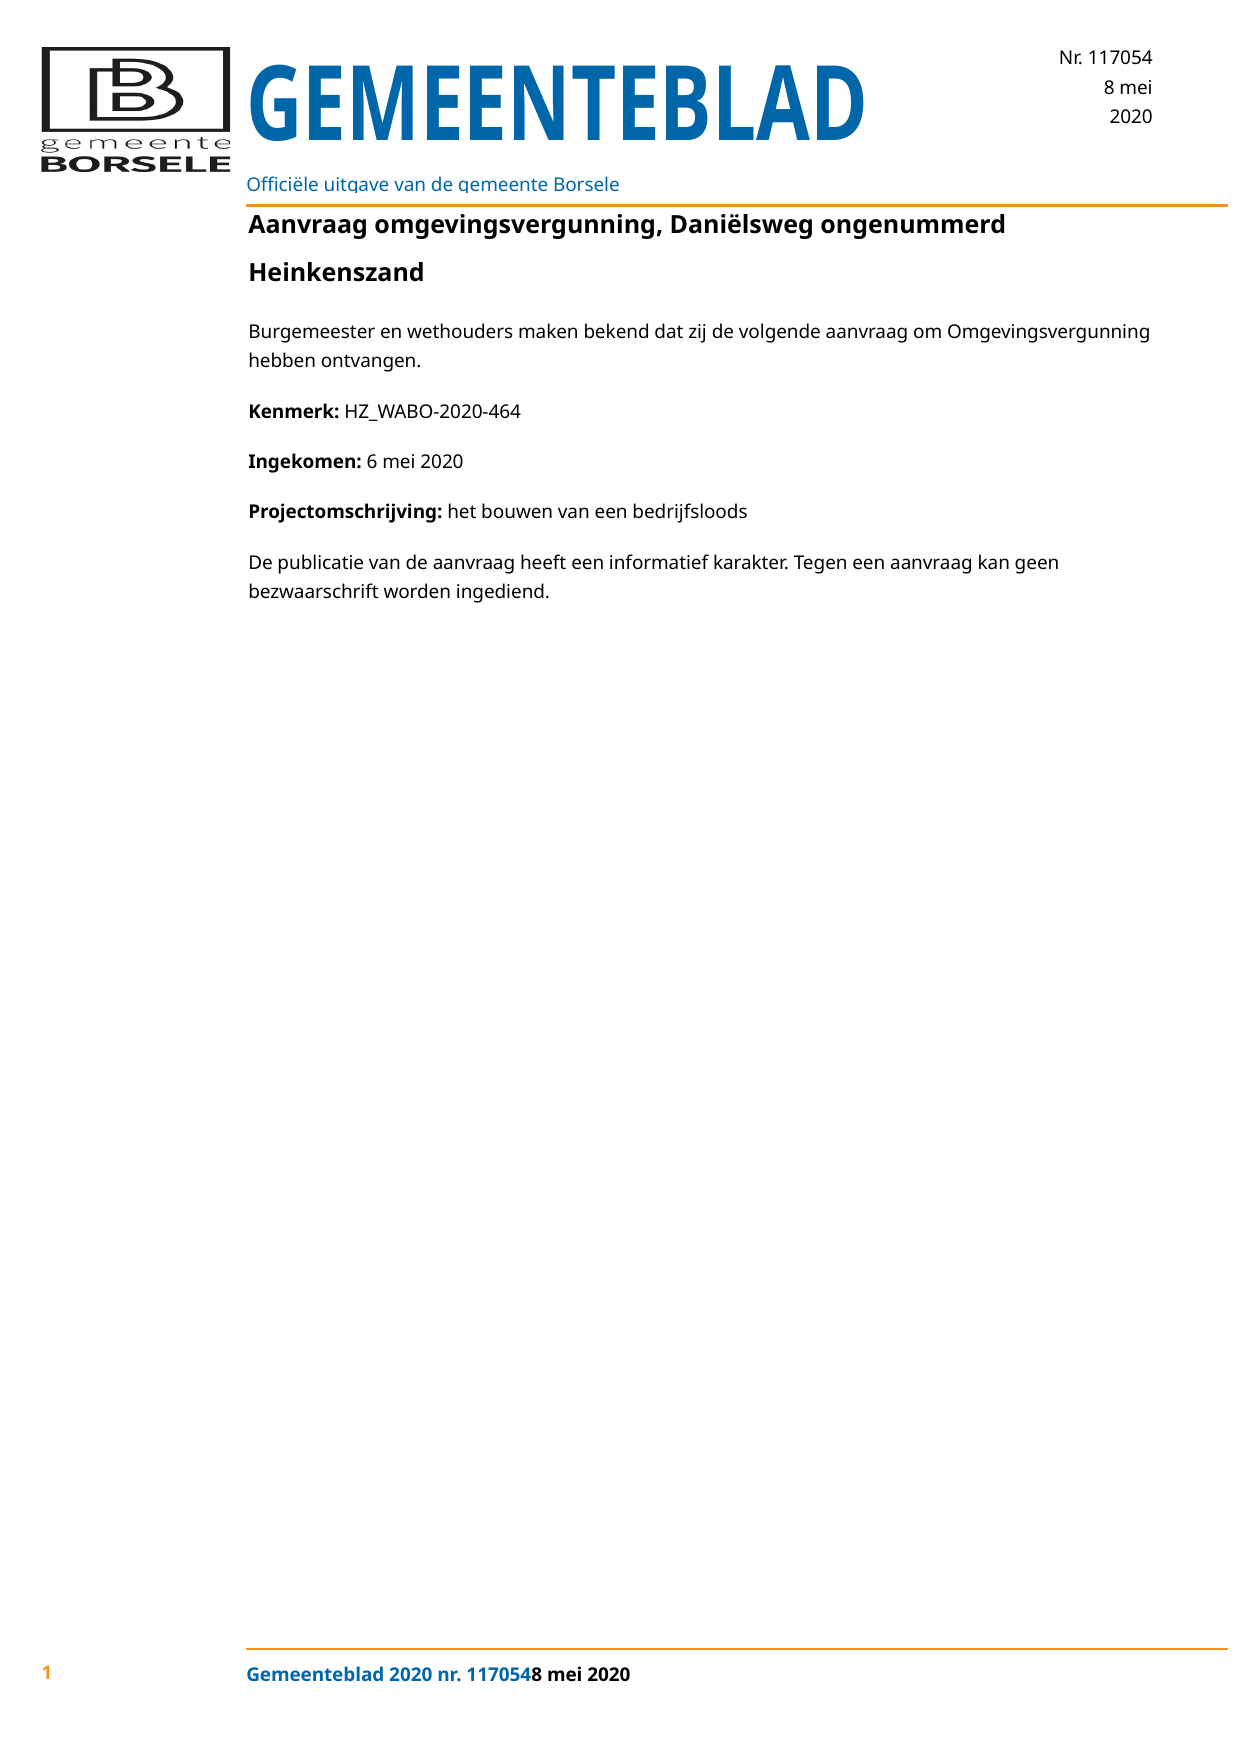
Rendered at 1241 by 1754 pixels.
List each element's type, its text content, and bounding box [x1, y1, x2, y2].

text De publicatie van de aanvraag heeft een informatief karakter. Tegen een aanvraag kan geen bezwaarschrift worden ingediend. [248, 549, 1152, 604]
text Burgemeester en wethouders maken bekend dat zij de volgende aanvraag om Omgevingsvergunning hebben ontvangen. [248, 318, 1152, 373]
text Kenmerk: HZ_WABO-2020-464 [248, 398, 1152, 424]
text Aanvraag omgevingsvergunning, Daniëlsweg ongenummerd Heinkenszand [248, 207, 1152, 288]
picture [41, 47, 231, 172]
text Projectomschrijving: het bouwen van een bedrijfsloods [248, 499, 1152, 524]
text Ingekomen: 6 mei 2020 [248, 448, 1152, 474]
